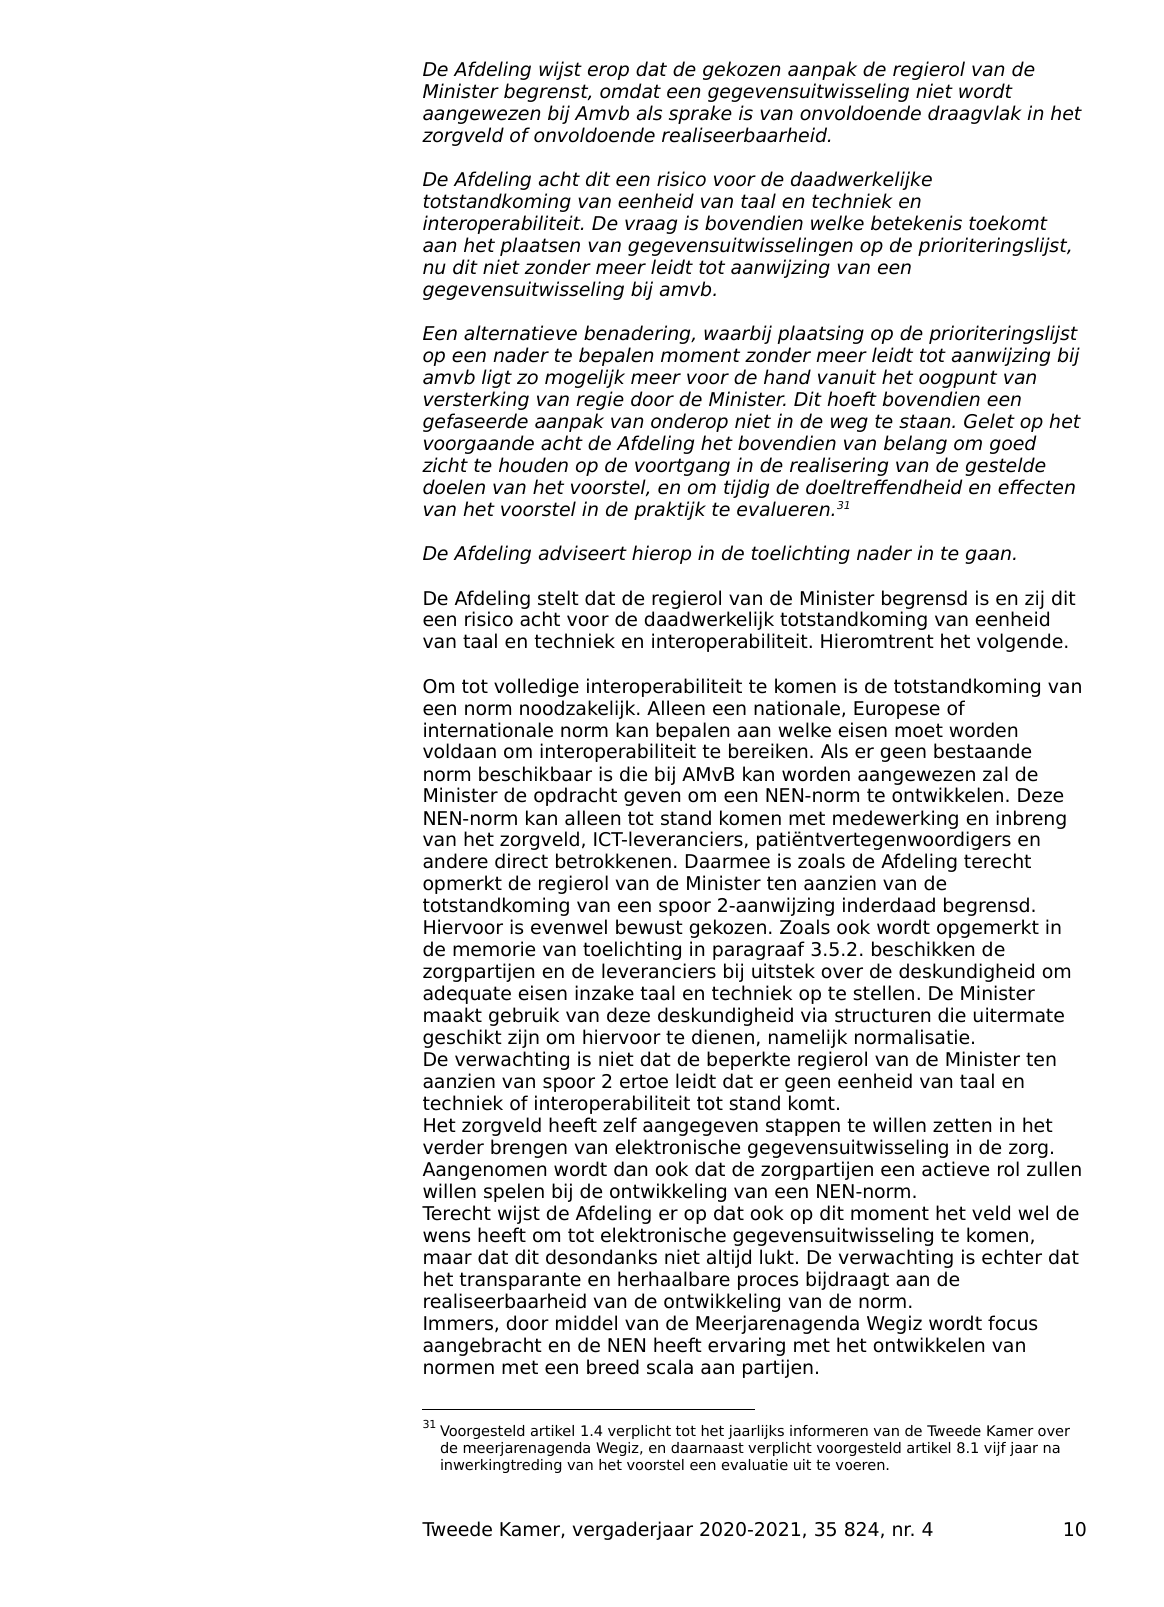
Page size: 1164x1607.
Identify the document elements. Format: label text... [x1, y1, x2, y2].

text De Afdeling adviseert hierop in de toelichting nader in te gaan. [422, 543, 1087, 565]
text Voorgesteld artikel 1.4 verplicht tot het jaarlijks informeren van de Tweede Kamer over de meerjarenagenda Wegiz, en daarnaast verplicht voorgesteld artikel 8.1 vijf jaar na inwerkingtreding van het voorstel een evaluatie uit te voeren. [422, 1418, 1087, 1474]
text Terecht wijst de Afdeling er op dat ook op dit moment het veld wel de wens heeft om tot elektronische gegevensuitwisseling te komen, maar dat dit desondanks niet altijd lukt. De verwachting is echter dat het transparante en herhaalbare proces bijdraagt aan de realiseerbaarheid van de ontwikkeling van de norm. [422, 1203, 1087, 1313]
text De Afdeling stelt dat de regierol van de Minister begrensd is en zij dit een risico acht voor de daadwerkelijk totstandkoming van eenheid van taal en techniek en interoperabiliteit. Hieromtrent het volgende. [422, 587, 1087, 653]
text De Afdeling acht dit een risico voor de daadwerkelijke totstandkoming van eenheid van taal en techniek en interoperabiliteit. De vraag is bovendien welke betekenis toekomt aan het plaatsen van gegevensuitwisselingen op de prioriteringslijst, nu dit niet zonder meer leidt tot aanwijzing van een gegevensuitwisseling bij amvb. [422, 169, 1087, 301]
text Immers, door middel van de Meerjarenagenda Wegiz wordt focus aangebracht en de NEN heeft ervaring met het ontwikkelen van normen met een breed scala aan partijen. [422, 1313, 1087, 1379]
text Het zorgveld heeft zelf aangegeven stappen te willen zetten in het verder brengen van elektronische gegevensuitwisseling in de zorg. Aangenomen wordt dan ook dat de zorgpartijen een actieve rol zullen willen spelen bij de ontwikkeling van een NEN-norm. [422, 1115, 1087, 1203]
text Om tot volledige interoperabiliteit te komen is de totstandkoming van een norm noodzakelijk. Alleen een nationale, Europese of internationale norm kan bepalen aan welke eisen moet worden voldaan om interoperabiliteit te bereiken. Als er geen bestaande norm beschikbaar is die bij AMvB kan worden aangewezen zal de Minister de opdracht geven om een NEN-norm te ontwikkelen. Deze NEN-norm kan alleen tot stand komen met medewerking en inbreng van het zorgveld, ICT-leveranciers, patiëntvertegenwoordigers en andere direct betrokkenen. Daarmee is zoals de Afdeling terecht opmerkt de regierol van de Minister ten aanzien van de totstandkoming van een spoor 2-aanwijzing inderdaad begrensd. [422, 676, 1087, 917]
text Een alternatieve benadering, waarbij plaatsing op de prioriteringslijst op een nader te bepalen moment zonder meer leidt tot aanwijzing bij amvb ligt zo mogelijk meer voor de hand vanuit het oogpunt van versterking van regie door de Minister. Dit hoeft bovendien een gefaseerde aanpak van onderop niet in de weg te staan. Gelet op het voorgaande acht de Afdeling het bovendien van belang om goed zicht te houden op de voortgang in de realisering van de gestelde doelen van het voorstel, en om tijdig de doeltreffendheid en effecten van het voorstel in de praktijk te evalueren. [422, 323, 1087, 521]
text Hiervoor is evenwel bewust gekozen. Zoals ook wordt opgemerkt in de memorie van toelichting in paragraaf 3.5.2. beschikken de zorgpartijen en de leveranciers bij uitstek over de deskundigheid om adequate eisen inzake taal en techniek op te stellen. De Minister maakt gebruik van deze deskundigheid via structuren die uitermate geschikt zijn om hiervoor te dienen, namelijk normalisatie. [422, 917, 1087, 1049]
text De verwachting is niet dat de beperkte regierol van de Minister ten aanzien van spoor 2 ertoe leidt dat er geen eenheid van taal en techniek of interoperabiliteit tot stand komt. [422, 1049, 1087, 1115]
text De Afdeling wijst erop dat de gekozen aanpak de regierol van de Minister begrenst, omdat een gegevensuitwisseling niet wordt aangewezen bij Amvb als sprake is van onvoldoende draagvlak in het zorgveld of onvoldoende realiseerbaarheid. [422, 59, 1087, 147]
